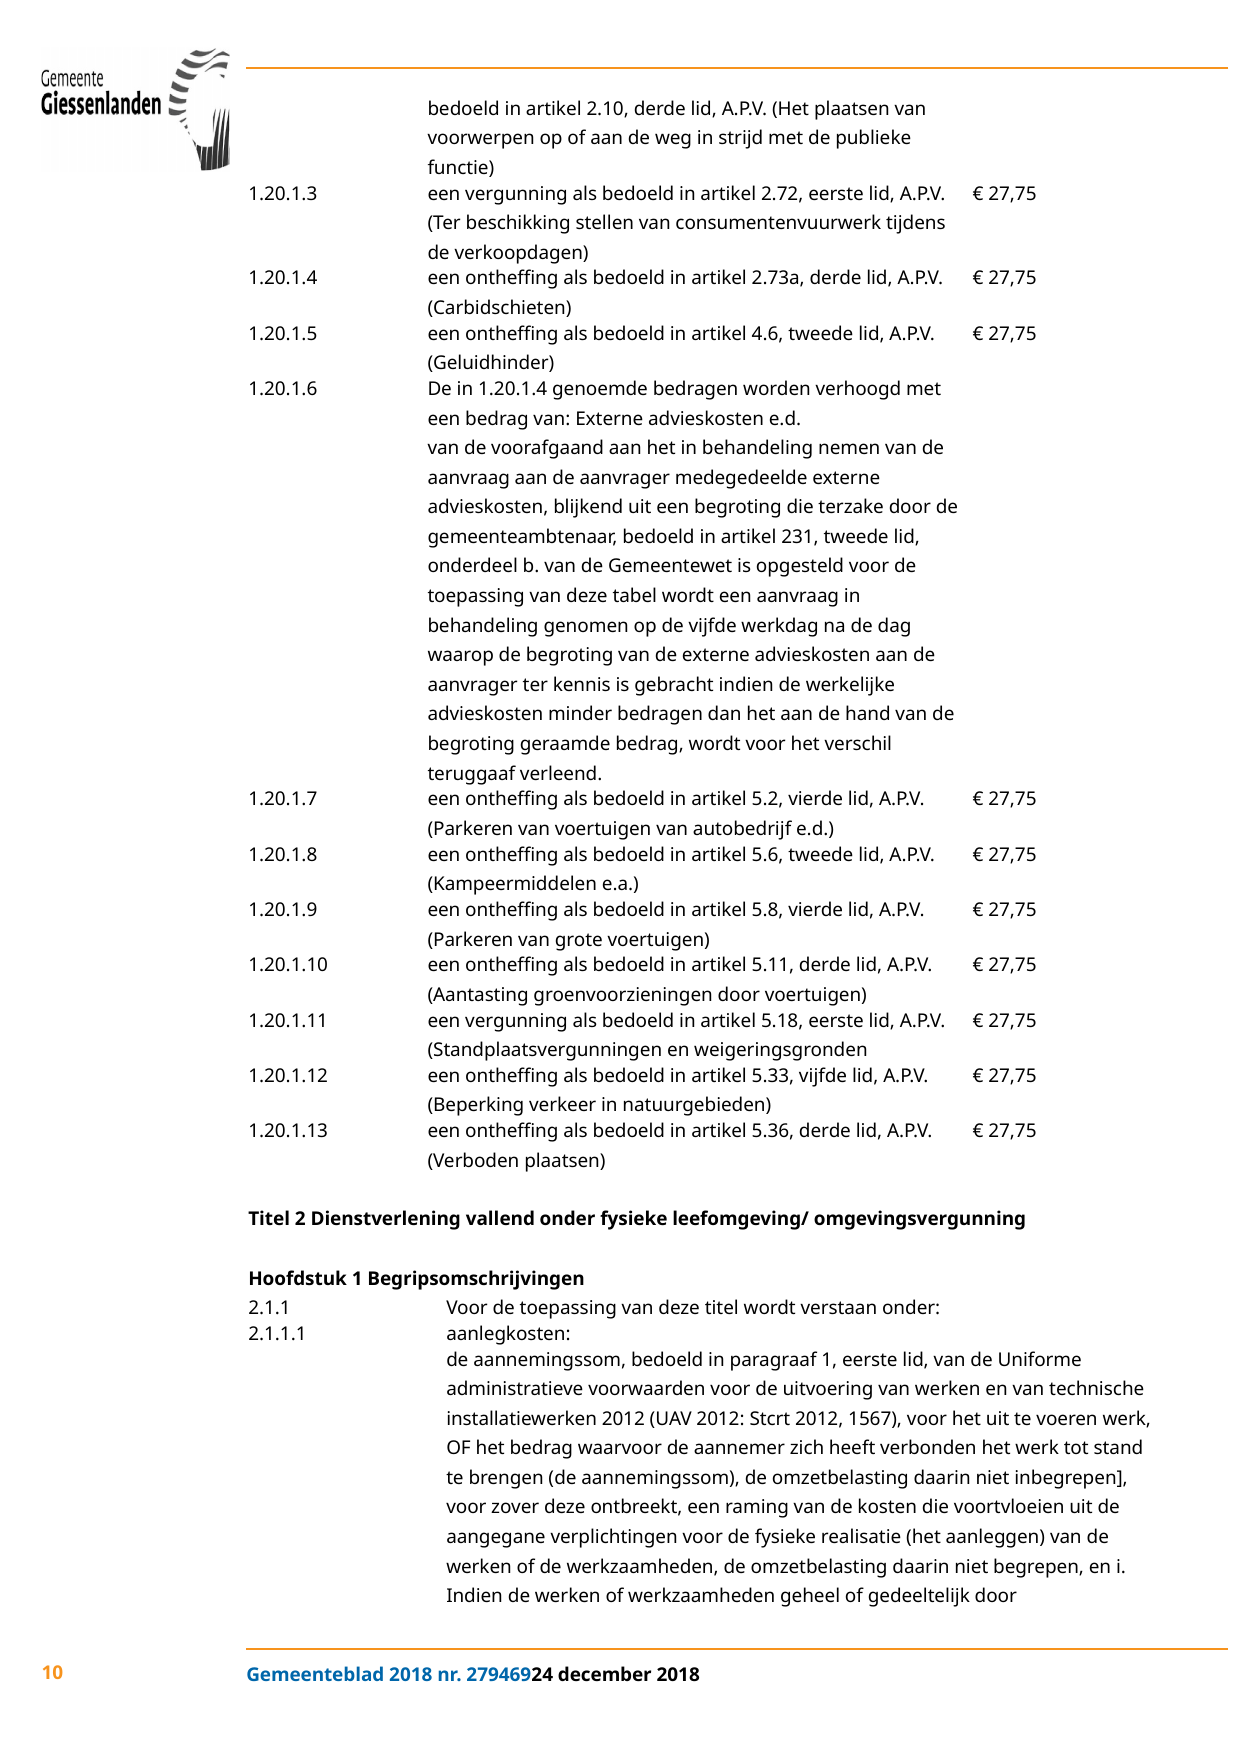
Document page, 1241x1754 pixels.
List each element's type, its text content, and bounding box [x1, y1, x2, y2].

table_cell 1.20.1.12 [248, 1062, 427, 1117]
table_cell 1.20.1.3 [248, 180, 427, 264]
table_cell 1.20.1.9 [248, 896, 427, 951]
table_cell een vergunning als bedoeld in artikel 5.18, eerste lid, A.P.V. (Standplaatsvergunningen en weigeringsgronden [427, 1007, 972, 1062]
table_cell de aannemingssom, bedoeld in paragraaf 1, eerste lid, van de Uniforme administratieve voorwaarden voor de uitvoering van werken en van technische installatiewerken 2012 (UAV 2012: Stcrt 2012, 1567), voor het uit te voeren werk, OF het bedrag waarvoor de aannemer zich heeft verbonden het werk tot stand te brengen (de aannemingssom), de omzetbelasting daarin niet inbegrepen], voor zover deze ontbreekt, een raming van de kosten die voortvloeien uit de aangegane verplichtingen voor de fysieke realisatie (het aanleggen) van de werken of de werkzaamheden, de omzetbelasting daarin niet begrepen, en i. Indien de werken of werkzaamheden geheel of gedeeltelijk door [446, 1346, 1152, 1608]
table_cell € 27,75 [973, 841, 1152, 896]
table_cell 1.20.1.13 [248, 1118, 427, 1173]
table_cell een vergunning als bedoeld in artikel 2.72, eerste lid, A.P.V. (Ter beschikking stellen van consumentenvuurwerk tijdens de verkoopdagen) [427, 180, 972, 264]
table_cell 1.20.1.10 [248, 951, 427, 1007]
table_cell De in 1.20.1.4 genoemde bedragen worden verhoogd met een bedrag van: Externe advieskosten e.d. van de voorafgaand aan het in behandeling nemen van de aanvraag aan de aanvrager medegedeelde externe advieskosten, blijkend uit een begroting die terzake door de gemeenteambtenaar, bedoeld in artikel 231, tweede lid, onderdeel b. van de Gemeentewet is opgesteld voor de toepassing van deze tabel wordt een aanvraag in behandeling genomen op de vijfde werkdag na de dag waarop de begroting van de externe advieskosten aan de aanvrager ter kennis is gebracht indien de werkelijke advieskosten minder bedragen dan het aan de hand van de begroting geraamde bedrag, wordt voor het verschil teruggaaf verleend. [427, 375, 972, 786]
table_cell 1.20.1.8 [248, 841, 427, 896]
table_header 2.1.1 [248, 1294, 446, 1320]
table_cell een ontheffing als bedoeld in artikel 5.6, tweede lid, A.P.V. (Kampeermiddelen e.a.) [427, 841, 972, 896]
text Titel 2 Dienstverlening vallend onder fysieke leefomgeving/ omgevingsvergunning [248, 1206, 1152, 1231]
table_cell € 27,75 [973, 1118, 1152, 1173]
table_cell 1.20.1.5 [248, 320, 427, 375]
table_cell 1.20.1.7 [248, 786, 427, 841]
table_cell aanlegkosten: [446, 1320, 1152, 1346]
text Hoofdstuk 1 Begripsomschrijvingen [248, 1265, 1152, 1290]
table_cell € 27,75 [973, 1062, 1152, 1117]
table_cell een ontheffing als bedoeld in artikel 5.11, derde lid, A.P.V. (Aantasting groenvoorzieningen door voertuigen) [427, 951, 972, 1007]
table_cell € 27,75 [973, 265, 1152, 320]
table_cell € 27,75 [973, 951, 1152, 1007]
picture [41, 47, 231, 172]
table_cell [973, 95, 1152, 180]
table_cell € 27,75 [973, 786, 1152, 841]
table_cell € 27,75 [973, 180, 1152, 264]
table_cell een ontheffing als bedoeld in artikel 5.2, vierde lid, A.P.V. (Parkeren van voertuigen van autobedrijf e.d.) [427, 786, 972, 841]
table_cell € 27,75 [973, 1007, 1152, 1062]
table_cell 1.20.1.6 [248, 375, 427, 786]
table_cell een ontheffing als bedoeld in artikel 5.8, vierde lid, A.P.V. (Parkeren van grote voertuigen) [427, 896, 972, 951]
table_cell een ontheffing als bedoeld in artikel 4.6, tweede lid, A.P.V. (Geluidhinder) [427, 320, 972, 375]
table_cell 1.20.1.11 [248, 1007, 427, 1062]
table_cell een ontheffing als bedoeld in artikel 2.73a, derde lid, A.P.V. (Carbidschieten) [427, 265, 972, 320]
table_cell [248, 1346, 446, 1608]
table_cell € 27,75 [973, 896, 1152, 951]
table_cell 2.1.1.1 [248, 1320, 446, 1346]
table_cell een ontheffing als bedoeld in artikel 5.36, derde lid, A.P.V. (Verboden plaatsen) [427, 1118, 972, 1173]
table_cell € 27,75 [973, 320, 1152, 375]
table_cell [973, 375, 1152, 786]
table_header Voor de toepassing van deze titel wordt verstaan onder: [446, 1294, 1152, 1320]
table_cell [248, 95, 427, 180]
table_cell bedoeld in artikel 2.10, derde lid, A.P.V. (Het plaatsen van voorwerpen op of aan de weg in strijd met de publieke functie) [427, 95, 972, 180]
table_cell een ontheffing als bedoeld in artikel 5.33, vijfde lid, A.P.V. (Beperking verkeer in natuurgebieden) [427, 1062, 972, 1117]
table_cell 1.20.1.4 [248, 265, 427, 320]
